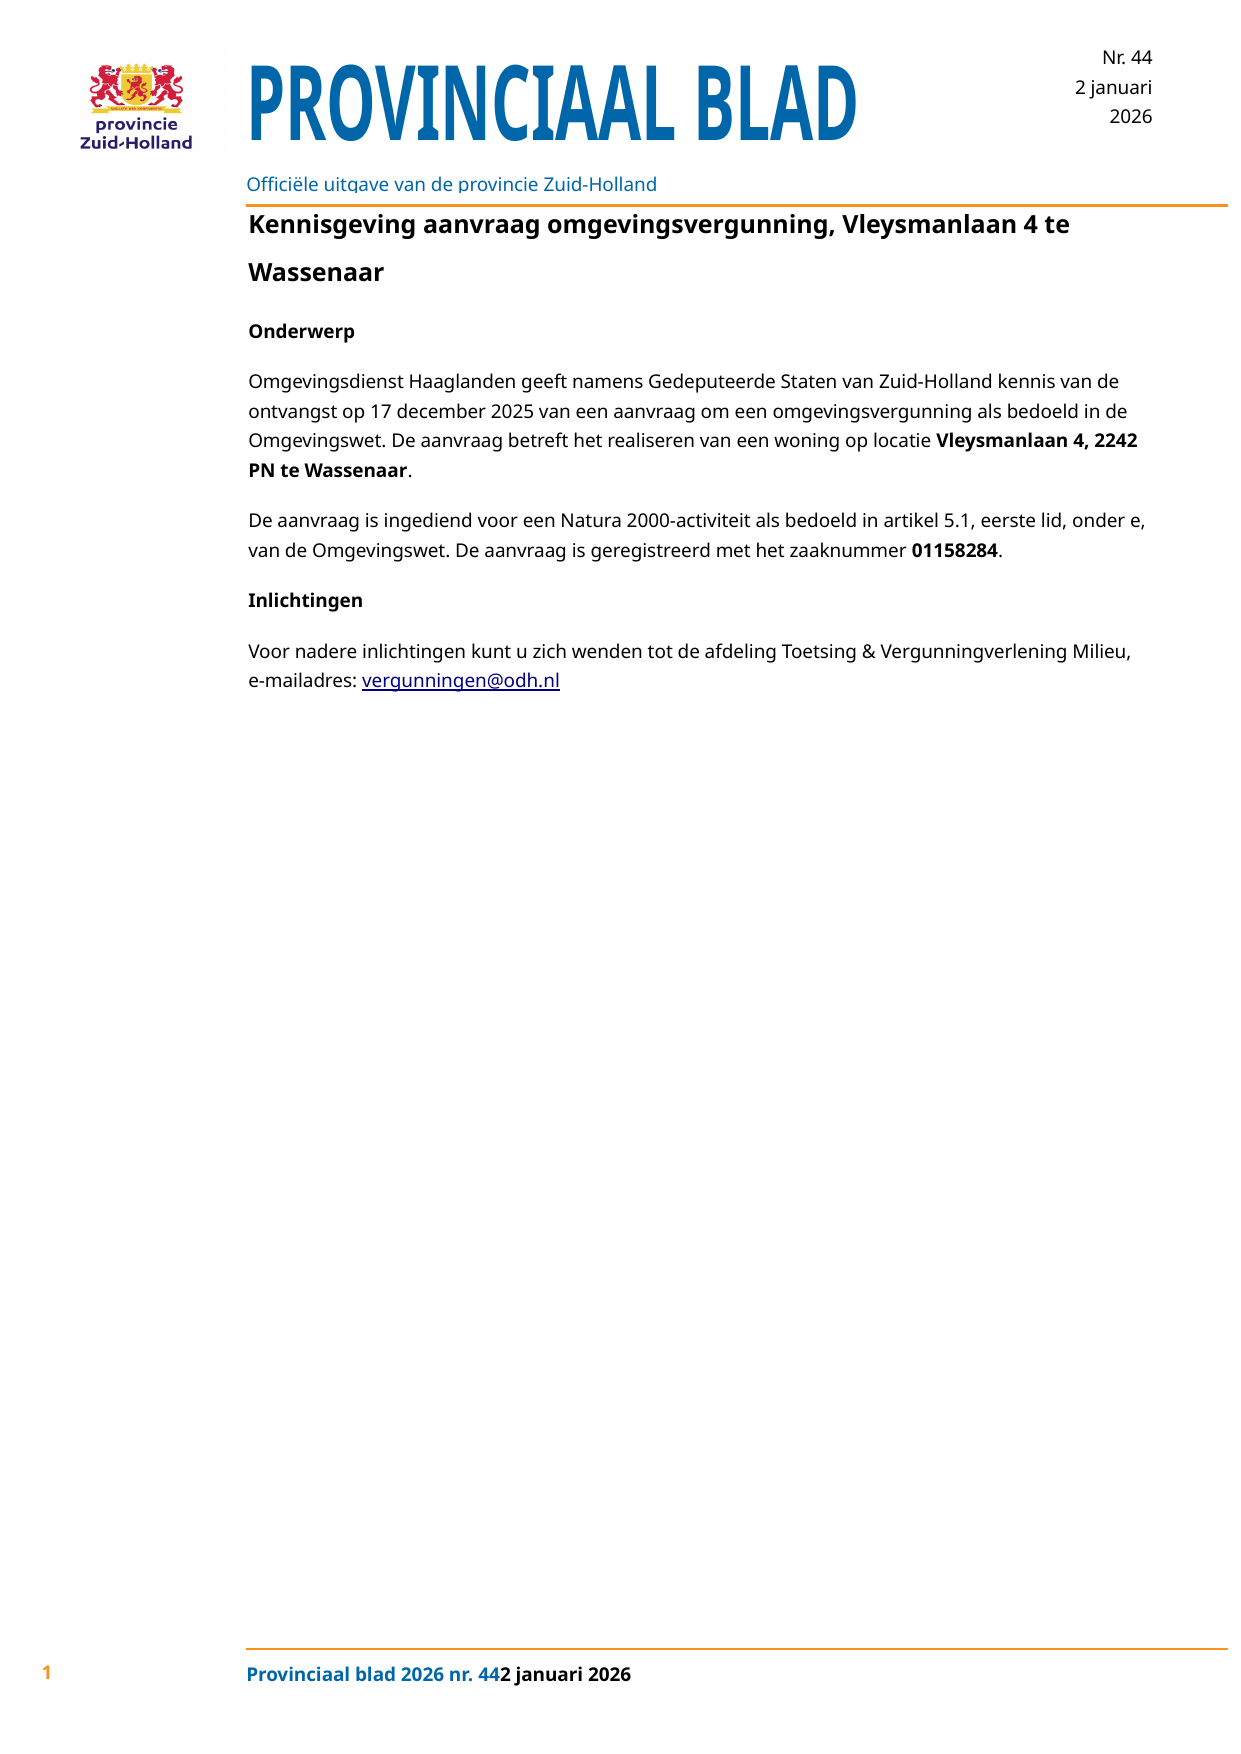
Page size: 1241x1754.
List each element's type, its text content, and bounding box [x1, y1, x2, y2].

text De aanvraag is ingediend voor een Natura 2000-activiteit als bedoeld in artikel 5.1, eerste lid, onder e, van de Omgevingswet. De aanvraag is geregistreerd met het zaaknummer 01158284. [248, 507, 1152, 563]
picture [41, 47, 231, 172]
text Inlichtingen [248, 587, 1152, 613]
text Onderwerp [248, 318, 1152, 344]
text Omgevingsdienst Haaglanden geeft namens Gedeputeerde Staten van Zuid-Holland kennis van de ontvangst op 17 december 2025 van een aanvraag om een omgevingsvergunning als bedoeld in de Omgevingswet. De aanvraag betreft het realiseren van een woning op locatie Vleysmanlaan 4, 2242 PN te Wassenaar. [248, 368, 1152, 483]
text Kennisgeving aanvraag omgevingsvergunning, Vleysmanlaan 4 te Wassenaar [248, 207, 1152, 288]
text Voor nadere inlichtingen kunt u zich wenden tot de afdeling Toetsing & Vergunningverlening Milieu, e-mailadres: vergunningen@odh.nl [248, 638, 1152, 693]
